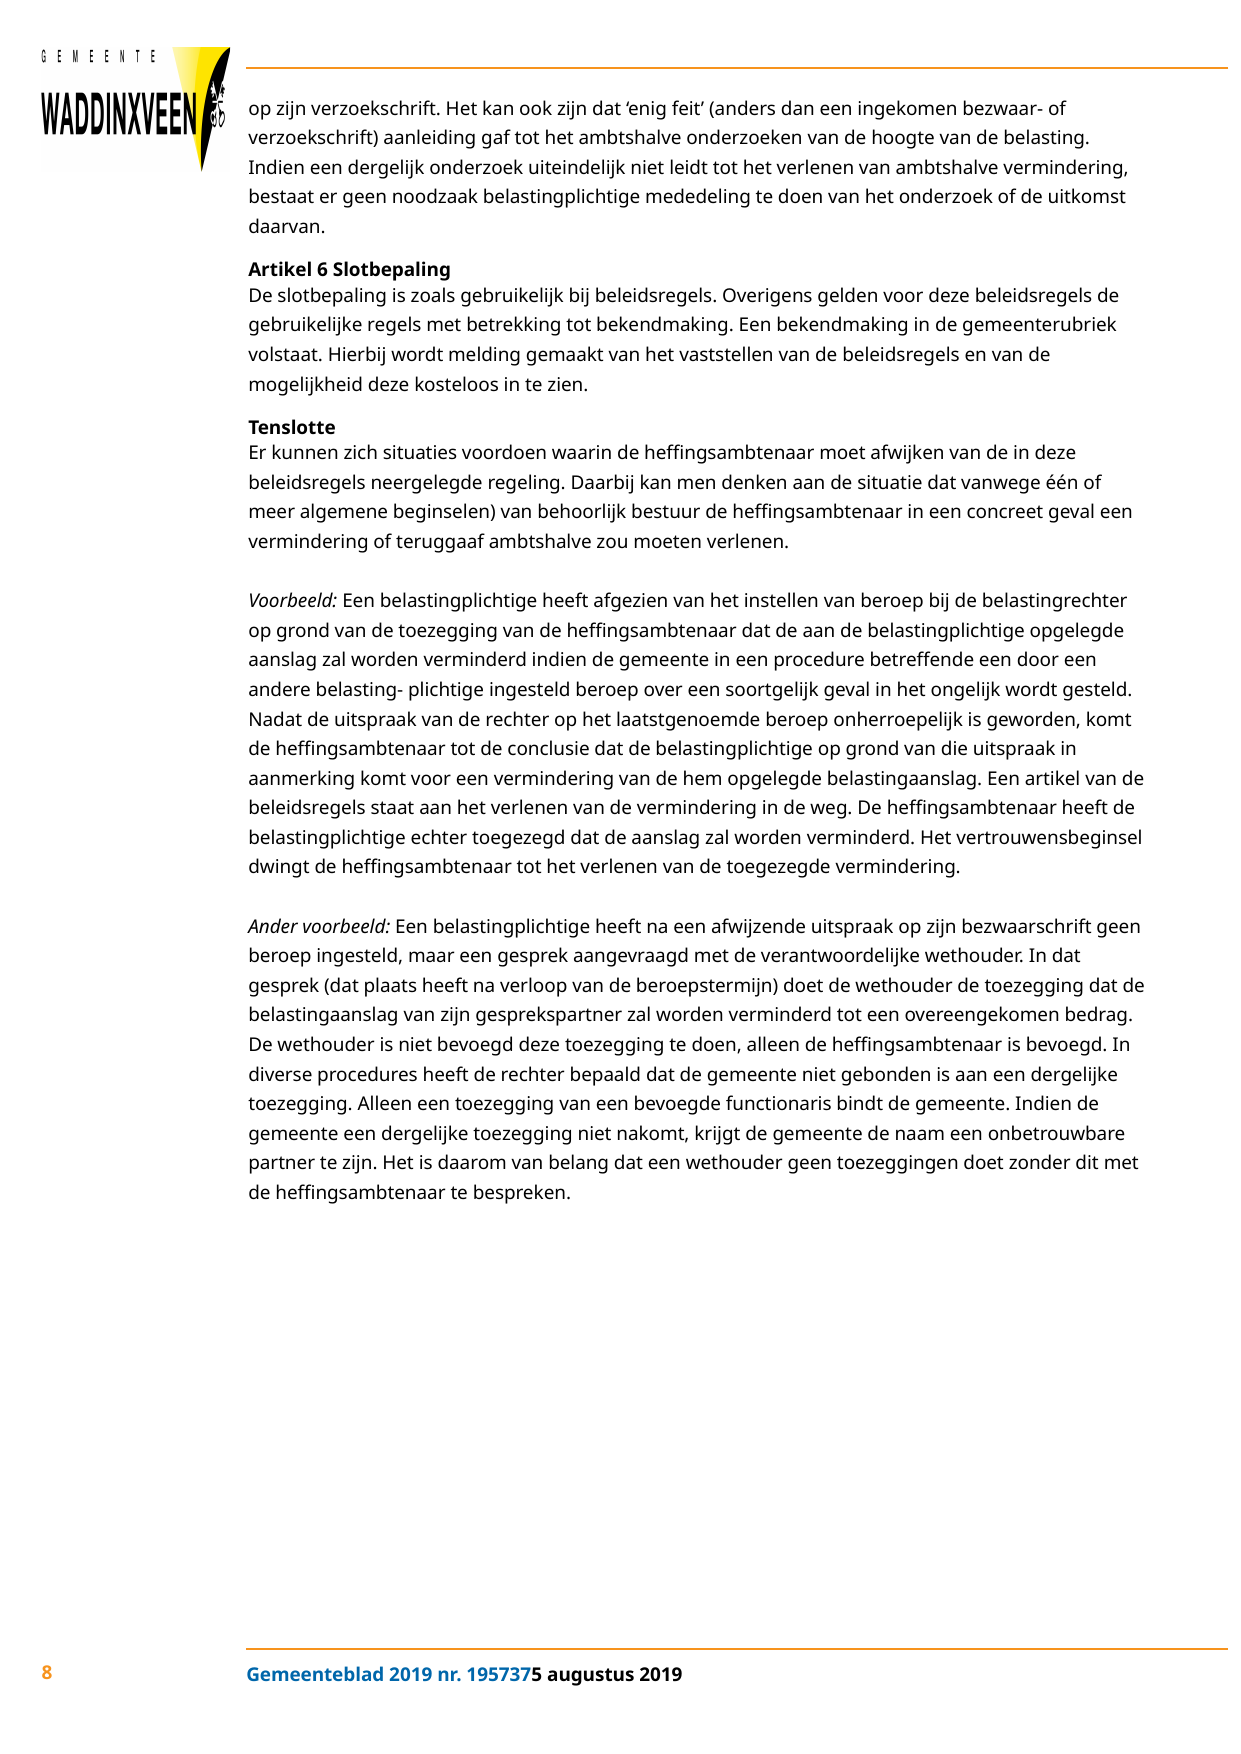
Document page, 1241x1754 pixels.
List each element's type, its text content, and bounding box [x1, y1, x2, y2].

text Artikel 6 Slotbepaling [248, 256, 1152, 282]
text op zijn verzoekschrift. Het kan ook zijn dat ‘enig feit’ (anders dan een ingekomen bezwaar- of verzoekschrift) aanleiding gaf tot het ambtshalve onderzoeken van de hoogte van de belasting. Indien een dergelijk onderzoek uiteindelijk niet leidt tot het verlenen van ambtshalve vermindering, bestaat er geen noodzaak belastingplichtige mededeling te doen van het onderzoek of de uitkomst daarvan. [248, 95, 1152, 239]
text Tenslotte [248, 414, 1152, 439]
text Er kunnen zich situaties voordoen waarin de heffingsambtenaar moet afwijken van de in deze beleidsregels neergelegde regeling. Daarbij kan men denken aan de situatie dat vanwege één of meer algemene beginselen) van behoorlijk bestuur de heffingsambtenaar in een concreet geval een vermindering of teruggaaf ambtshalve zou moeten verlenen. [248, 439, 1152, 554]
text Ander voorbeeld: Een belastingplichtige heeft na een afwijzende uitspraak op zijn bezwaarschrift geen beroep ingesteld, maar een gesprek aangevraagd met de verantwoordelijke wethouder. In dat gesprek (dat plaats heeft na verloop van de beroepstermijn) doet de wethouder de toezegging dat de belastingaanslag van zijn gesprekspartner zal worden verminderd tot een overeengekomen bedrag. De wethouder is niet bevoegd deze toezegging te doen, alleen de heffingsambtenaar is bevoegd. In diverse procedures heeft de rechter bepaald dat de gemeente niet gebonden is aan een dergelijke toezegging. Alleen een toezegging van een bevoegde functionaris bindt de gemeente. Indien de gemeente een dergelijke toezegging niet nakomt, krijgt de gemeente de naam een onbetrouwbare partner te zijn. Het is daarom van belang dat een wethouder geen toezeggingen doet zonder dit met de heffingsambtenaar te bespreken. [248, 913, 1152, 1205]
picture [41, 47, 231, 172]
text De slotbepaling is zoals gebruikelijk bij beleidsregels. Overigens gelden voor deze beleidsregels de gebruikelijke regels met betrekking tot bekendmaking. Een bekendmaking in de gemeenterubriek volstaat. Hierbij wordt melding gemaakt van het vaststellen van de beleidsregels en van de mogelijkheid deze kosteloos in te zien. [248, 282, 1152, 396]
text Voorbeeld: Een belastingplichtige heeft afgezien van het instellen van beroep bij de belastingrechter op grond van de toezegging van de heffingsambtenaar dat de aan de belastingplichtige opgelegde aanslag zal worden verminderd indien de gemeente in een procedure betreffende een door een andere belasting- plichtige ingesteld beroep over een soortgelijk geval in het ongelijk wordt gesteld. Nadat de uitspraak van de rechter op het laatstgenoemde beroep onherroepelijk is geworden, komt de heffingsambtenaar tot de conclusie dat de belastingplichtige op grond van die uitspraak in aanmerking komt voor een vermindering van de hem opgelegde belastingaanslag. Een artikel van de beleidsregels staat aan het verlenen van de vermindering in de weg. De heffingsambtenaar heeft de belastingplichtige echter toegezegd dat de aanslag zal worden verminderd. Het vertrouwensbeginsel dwingt de heffingsambtenaar tot het verlenen van de toegezegde vermindering. [248, 587, 1152, 879]
